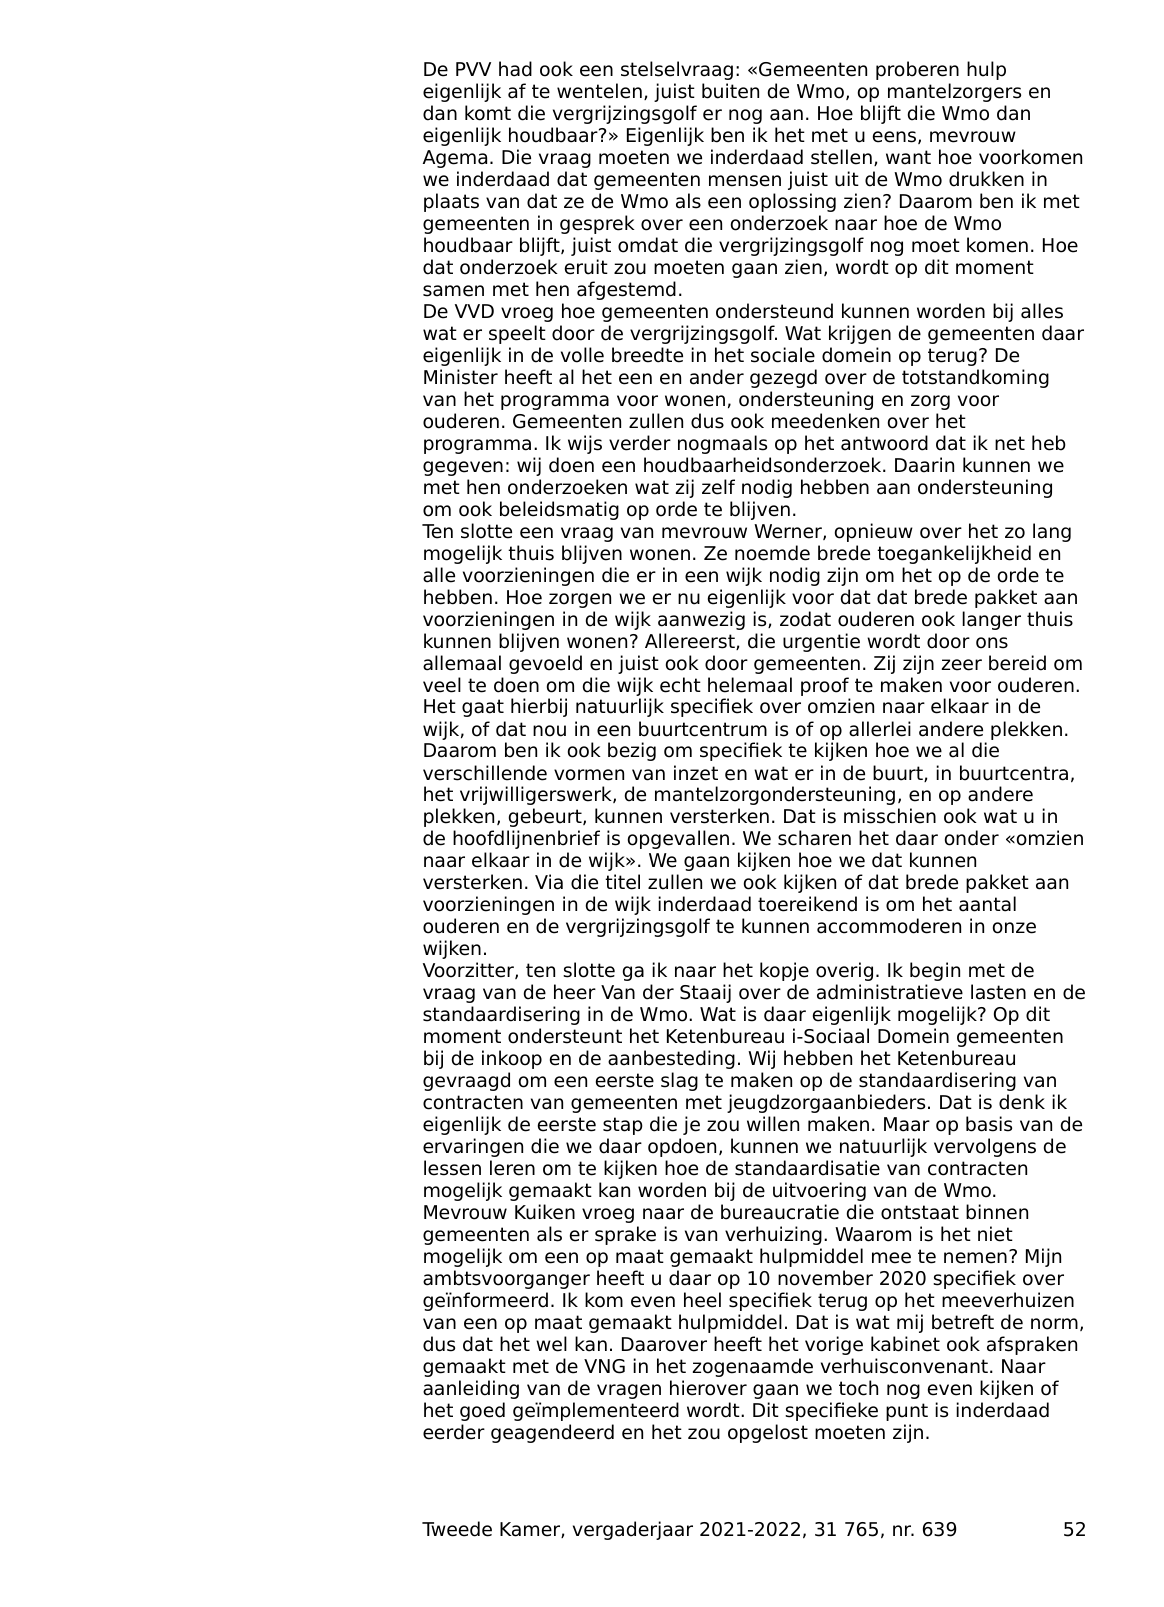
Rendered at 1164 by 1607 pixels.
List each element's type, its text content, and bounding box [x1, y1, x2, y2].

text Voorzitter, ten slotte ga ik naar het kopje overig. Ik begin met de vraag van de heer Van der Staaij over de administratieve lasten en de standaardisering in de Wmo. Wat is daar eigenlijk mogelijk? Op dit moment ondersteunt het Ketenbureau i-Sociaal Domein gemeenten bij de inkoop en de aanbesteding. Wij hebben het Ketenbureau gevraagd om een eerste slag te maken op de standaardisering van contracten van gemeenten met jeugdzorgaanbieders. Dat is denk ik eigenlijk de eerste stap die je zou willen maken. Maar op basis van de ervaringen die we daar opdoen, kunnen we natuurlijk vervolgens de lessen leren om te kijken hoe de standaardisatie van contracten mogelijk gemaakt kan worden bij de uitvoering van de Wmo. [422, 960, 1087, 1202]
text De PVV had ook een stelselvraag: «Gemeenten proberen hulp eigenlijk af te wentelen, juist buiten de Wmo, op mantelzorgers en dan komt die vergrijzingsgolf er nog aan. Hoe blijft die Wmo dan eigenlijk houdbaar?» Eigenlijk ben ik het met u eens, mevrouw Agema. Die vraag moeten we inderdaad stellen, want hoe voorkomen we inderdaad dat gemeenten mensen juist uit de Wmo drukken in plaats van dat ze de Wmo als een oplossing zien? Daarom ben ik met gemeenten in gesprek over een onderzoek naar hoe de Wmo houdbaar blijft, juist omdat die vergrijzingsgolf nog moet komen. Hoe dat onderzoek eruit zou moeten gaan zien, wordt op dit moment samen met hen afgestemd. [422, 59, 1087, 301]
text De VVD vroeg hoe gemeenten ondersteund kunnen worden bij alles wat er speelt door de vergrijzingsgolf. Wat krijgen de gemeenten daar eigenlijk in de volle breedte in het sociale domein op terug? De Minister heeft al het een en ander gezegd over de totstandkoming van het programma voor wonen, ondersteuning en zorg voor ouderen. Gemeenten zullen dus ook meedenken over het programma. Ik wijs verder nogmaals op het antwoord dat ik net heb gegeven: wij doen een houdbaarheidsonderzoek. Daarin kunnen we met hen onderzoeken wat zij zelf nodig hebben aan ondersteuning om ook beleidsmatig op orde te blijven. [422, 301, 1087, 521]
text Mevrouw Kuiken vroeg naar de bureaucratie die ontstaat binnen gemeenten als er sprake is van verhuizing. Waarom is het niet mogelijk om een op maat gemaakt hulpmiddel mee te nemen? Mijn ambtsvoorganger heeft u daar op 10 november 2020 specifiek over geïnformeerd. Ik kom even heel specifiek terug op het meeverhuizen van een op maat gemaakt hulpmiddel. Dat is wat mij betreft de norm, dus dat het wel kan. Daarover heeft het vorige kabinet ook afspraken gemaakt met de VNG in het zogenaamde verhuisconvenant. Naar aanleiding van de vragen hierover gaan we toch nog even kijken of het goed geïmplementeerd wordt. Dit specifieke punt is inderdaad eerder geagendeerd en het zou opgelost moeten zijn. [422, 1202, 1087, 1444]
text Ten slotte een vraag van mevrouw Werner, opnieuw over het zo lang mogelijk thuis blijven wonen. Ze noemde brede toegankelijkheid en alle voorzieningen die er in een wijk nodig zijn om het op de orde te hebben. Hoe zorgen we er nu eigenlijk voor dat dat brede pakket aan voorzieningen in de wijk aanwezig is, zodat ouderen ook langer thuis kunnen blijven wonen? Allereerst, die urgentie wordt door ons allemaal gevoeld en juist ook door gemeenten. Zij zijn zeer bereid om veel te doen om die wijk echt helemaal proof te maken voor ouderen. [422, 521, 1087, 696]
text Het gaat hierbij natuurlijk specifiek over omzien naar elkaar in de wijk, of dat nou in een buurtcentrum is of op allerlei andere plekken. Daarom ben ik ook bezig om specifiek te kijken hoe we al die verschillende vormen van inzet en wat er in de buurt, in buurtcentra, het vrijwilligerswerk, de mantelzorgondersteuning, en op andere plekken, gebeurt, kunnen versterken. Dat is misschien ook wat u in de hoofdlijnenbrief is opgevallen. We scharen het daar onder «omzien naar elkaar in de wijk». We gaan kijken hoe we dat kunnen versterken. Via die titel zullen we ook kijken of dat brede pakket aan voorzieningen in de wijk inderdaad toereikend is om het aantal ouderen en de vergrijzingsgolf te kunnen accommoderen in onze wijken. [422, 696, 1087, 960]
